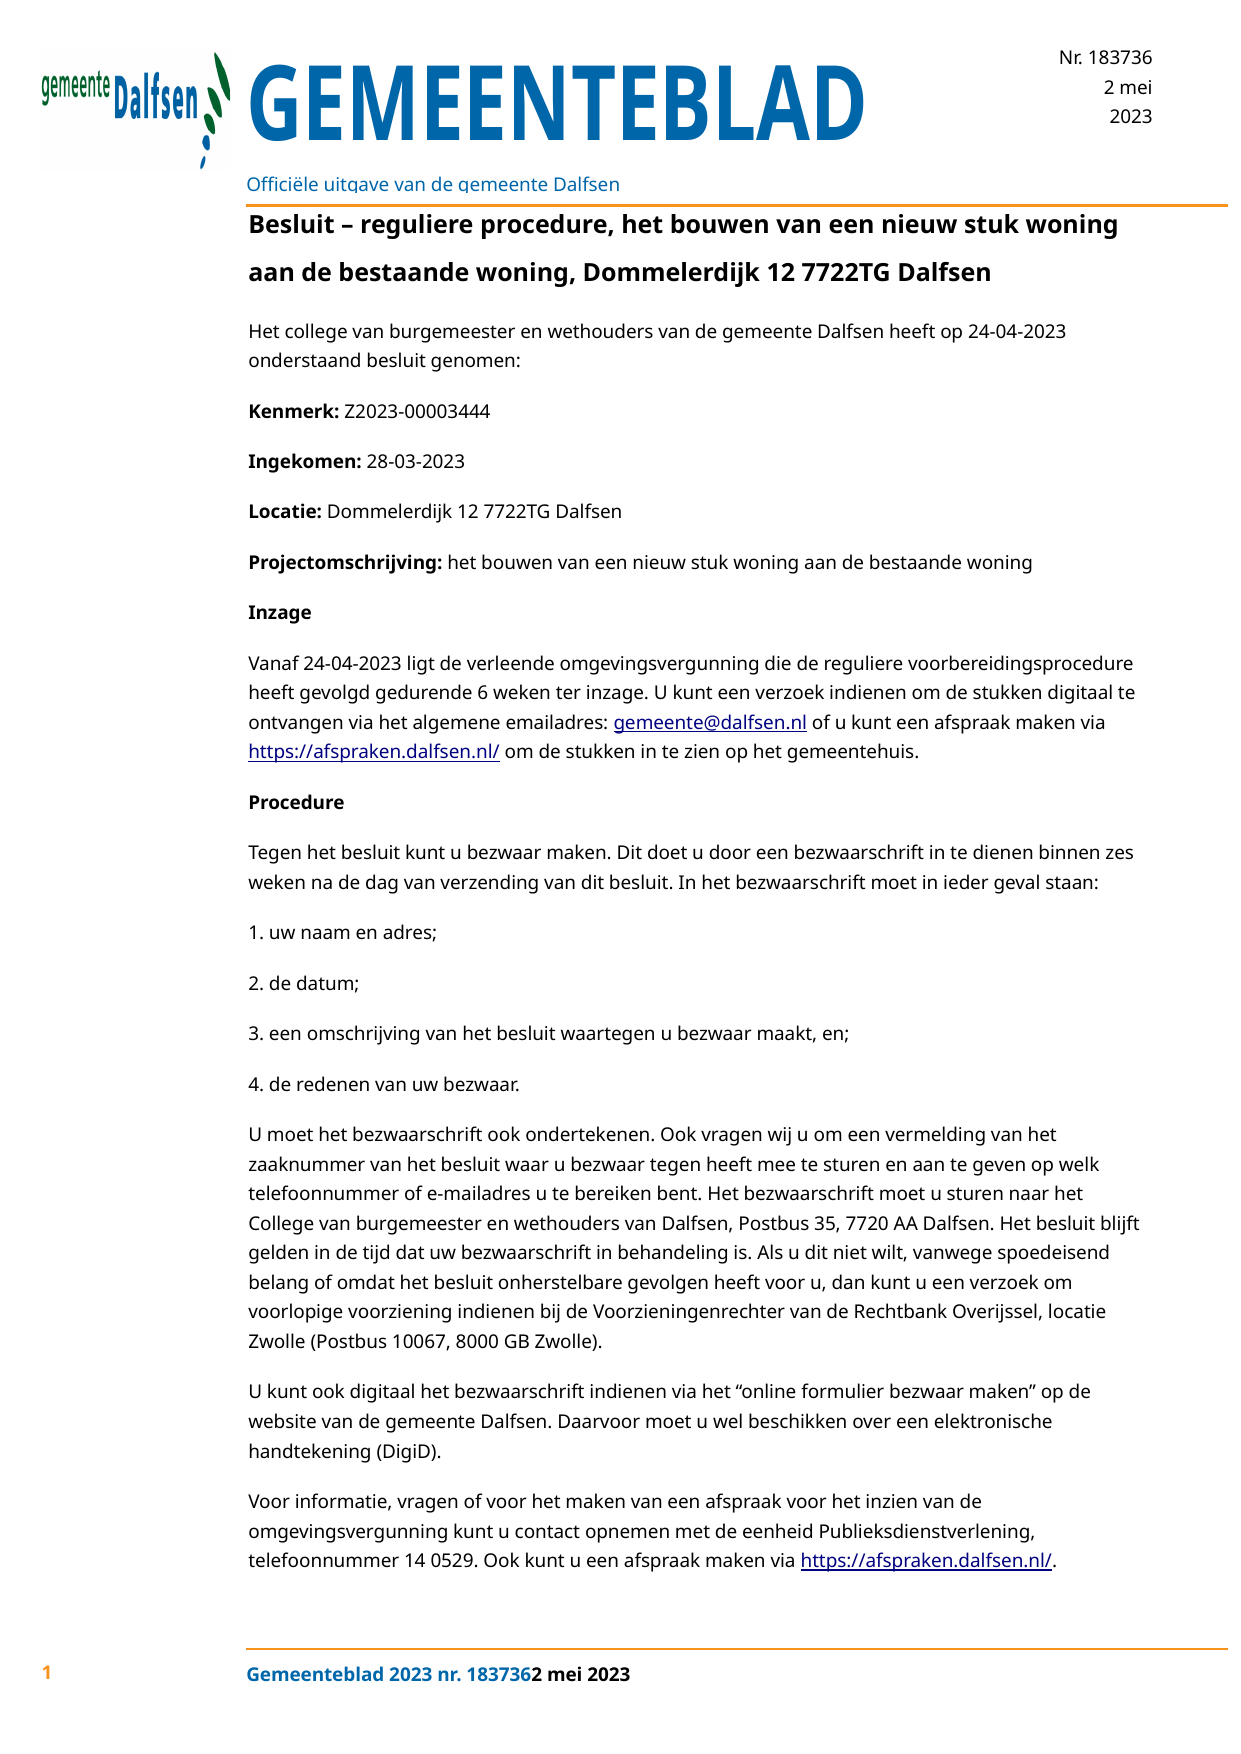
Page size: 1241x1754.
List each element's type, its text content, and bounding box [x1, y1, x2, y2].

text 4. de redenen van uw bezwaar. [248, 1071, 1152, 1097]
text Ingekomen: 28-03-2023 [248, 448, 1152, 474]
text Projectomschrijving: het bouwen van een nieuw stuk woning aan de bestaande woning [248, 549, 1152, 575]
picture [41, 47, 231, 172]
text Kenmerk: Z2023-00003444 [248, 398, 1152, 424]
text Besluit – reguliere procedure, het bouwen van een nieuw stuk woning aan de bestaande woning, Dommelerdijk 12 7722TG Dalfsen [248, 207, 1152, 288]
text Voor informatie, vragen of voor het maken van een afspraak voor het inzien van de omgevingsvergunning kunt u contact opnemen met de eenheid Publieksdienstverlening, telefoonnummer 14 0529. Ook kunt u een afspraak maken via https://afspraken.dalfsen.nl/. [248, 1488, 1152, 1573]
text Locatie: Dommelerdijk 12 7722TG Dalfsen [248, 499, 1152, 524]
text Het college van burgemeester en wethouders van de gemeente Dalfsen heeft op 24-04-2023 onderstaand besluit genomen: [248, 318, 1152, 373]
text 1. uw naam en adres; [248, 919, 1152, 945]
text U kunt ook digitaal het bezwaarschrift indienen via het “online formulier bezwaar maken” op de website van de gemeente Dalfsen. Daarvoor moet u wel beschikken over een elektronische handtekening (DigiD). [248, 1379, 1152, 1464]
text Vanaf 24-04-2023 ligt de verleende omgevingsvergunning die de reguliere voorbereidingsprocedure heeft gevolgd gedurende 6 weken ter inzage. U kunt een verzoek indienen om de stukken digitaal te ontvangen via het algemene emailadres: gemeente@dalfsen.nl of u kunt een afspraak maken via https://afspraken.dalfsen.nl/ om de stukken in te zien op het gemeentehuis. [248, 650, 1152, 764]
text Tegen het besluit kunt u bezwaar maken. Dit doet u door een bezwaarschrift in te dienen binnen zes weken na de dag van verzending van dit besluit. In het bezwaarschrift moet in ieder geval staan: [248, 839, 1152, 895]
text 2. de datum; [248, 970, 1152, 996]
text Procedure [248, 789, 1152, 815]
text Inzage [248, 599, 1152, 625]
text 3. een omschrijving van het besluit waartegen u bezwaar maakt, en; [248, 1020, 1152, 1046]
text U moet het bezwaarschrift ook ondertekenen. Ook vragen wij u om een vermelding van het zaaknummer van het besluit waar u bezwaar tegen heeft mee te sturen en aan te geven op welk telefoonnummer of e-mailadres u te bereiken bent. Het bezwaarschrift moet u sturen naar het College van burgemeester en wethouders van Dalfsen, Postbus 35, 7720 AA Dalfsen. Het besluit blijft gelden in de tijd dat uw bezwaarschrift in behandeling is. Als u dit niet wilt, vanwege spoedeisend belang of omdat het besluit onherstelbare gevolgen heeft voor u, dan kunt u een verzoek om voorlopige voorziening indienen bij de Voorzieningenrechter van de Rechtbank Overijssel, locatie Zwolle (Postbus 10067, 8000 GB Zwolle). [248, 1121, 1152, 1354]
